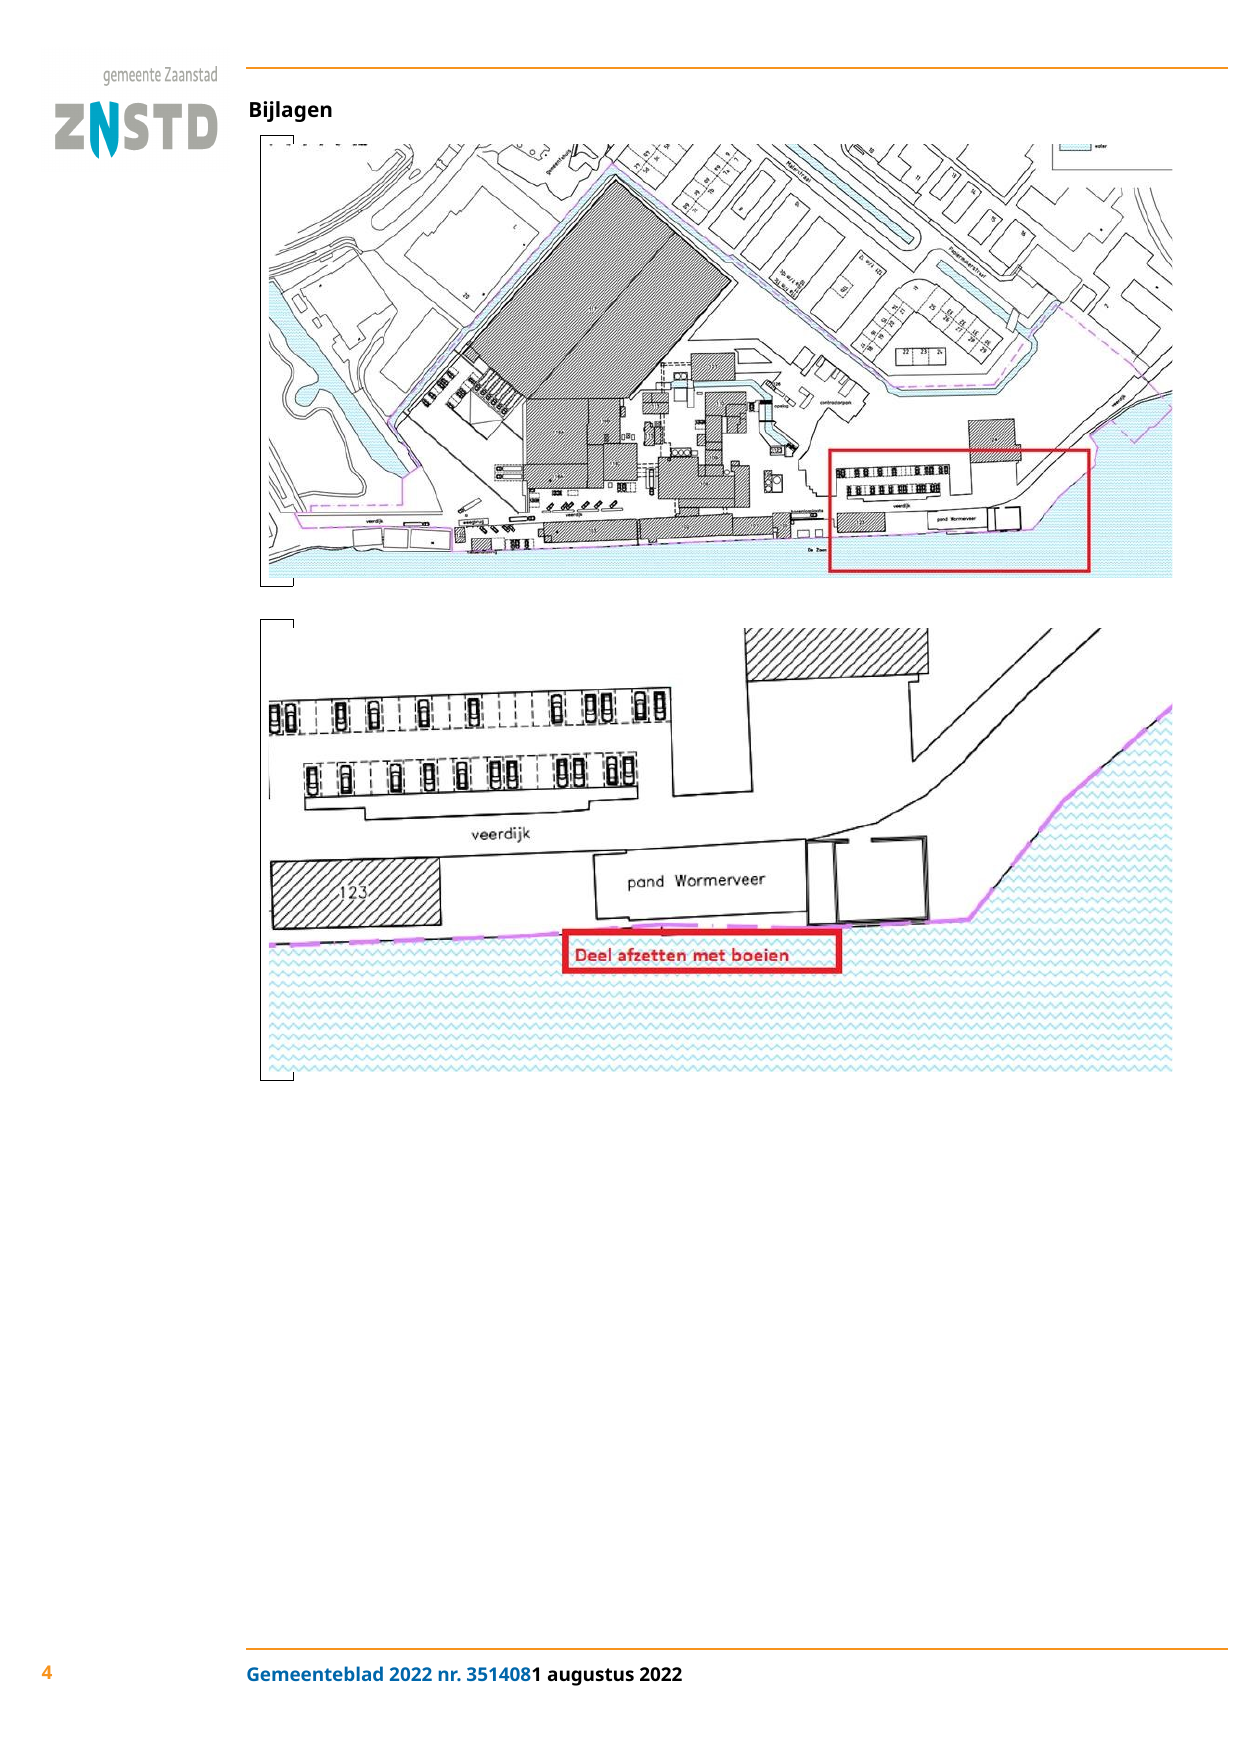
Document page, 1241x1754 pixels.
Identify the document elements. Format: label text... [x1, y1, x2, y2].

picture [268, 144, 1173, 578]
text Bijlagen [248, 95, 1152, 123]
picture [41, 47, 231, 172]
picture [268, 628, 1173, 1072]
